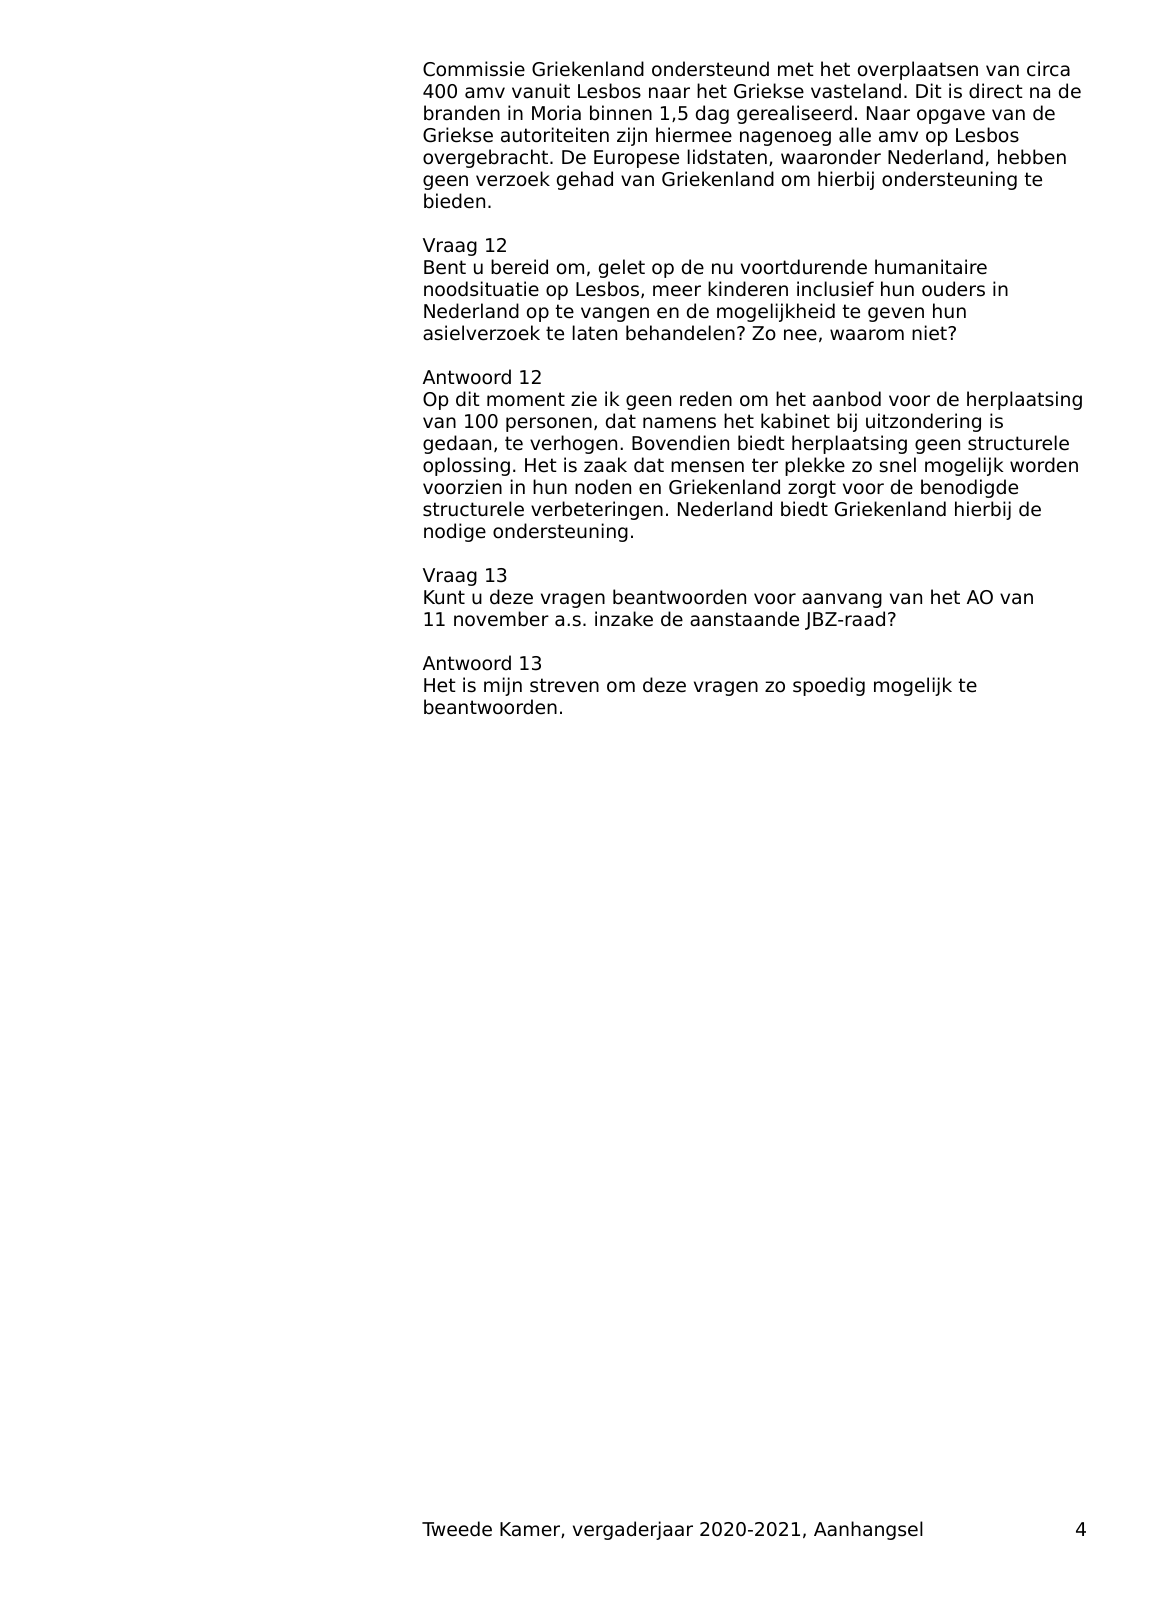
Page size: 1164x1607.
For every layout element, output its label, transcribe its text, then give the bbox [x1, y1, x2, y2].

text Op dit moment zie ik geen reden om het aanbod voor de herplaatsing van 100 personen, dat namens het kabinet bij uitzondering is gedaan, te verhogen. Bovendien biedt herplaatsing geen structurele oplossing. Het is zaak dat mensen ter plekke zo snel mogelijk worden voorzien in hun noden en Griekenland zorgt voor de benodigde structurele verbeteringen. Nederland biedt Griekenland hierbij de nodige ondersteuning. [422, 389, 1087, 543]
text Antwoord 13 [422, 653, 1087, 675]
text Vraag 13 [422, 565, 1087, 587]
text Vraag 12 [422, 235, 1087, 257]
text Het is mijn streven om deze vragen zo spoedig mogelijk te beantwoorden. [422, 675, 1087, 719]
text Bent u bereid om, gelet op de nu voortdurende humanitaire noodsituatie op Lesbos, meer kinderen inclusief hun ouders in Nederland op te vangen en de mogelijkheid te geven hun asielverzoek te laten behandelen? Zo nee, waarom niet? [422, 257, 1087, 345]
text Commissie Griekenland ondersteund met het overplaatsen van circa 400 amv vanuit Lesbos naar het Griekse vasteland. Dit is direct na de branden in Moria binnen 1,5 dag gerealiseerd. Naar opgave van de Griekse autoriteiten zijn hiermee nagenoeg alle amv op Lesbos overgebracht. De Europese lidstaten, waaronder Nederland, hebben geen verzoek gehad van Griekenland om hierbij ondersteuning te bieden. [422, 59, 1087, 213]
text Antwoord 12 [422, 367, 1087, 389]
text Kunt u deze vragen beantwoorden voor aanvang van het AO van 11 november a.s. inzake de aanstaande JBZ-raad? [422, 587, 1087, 631]
